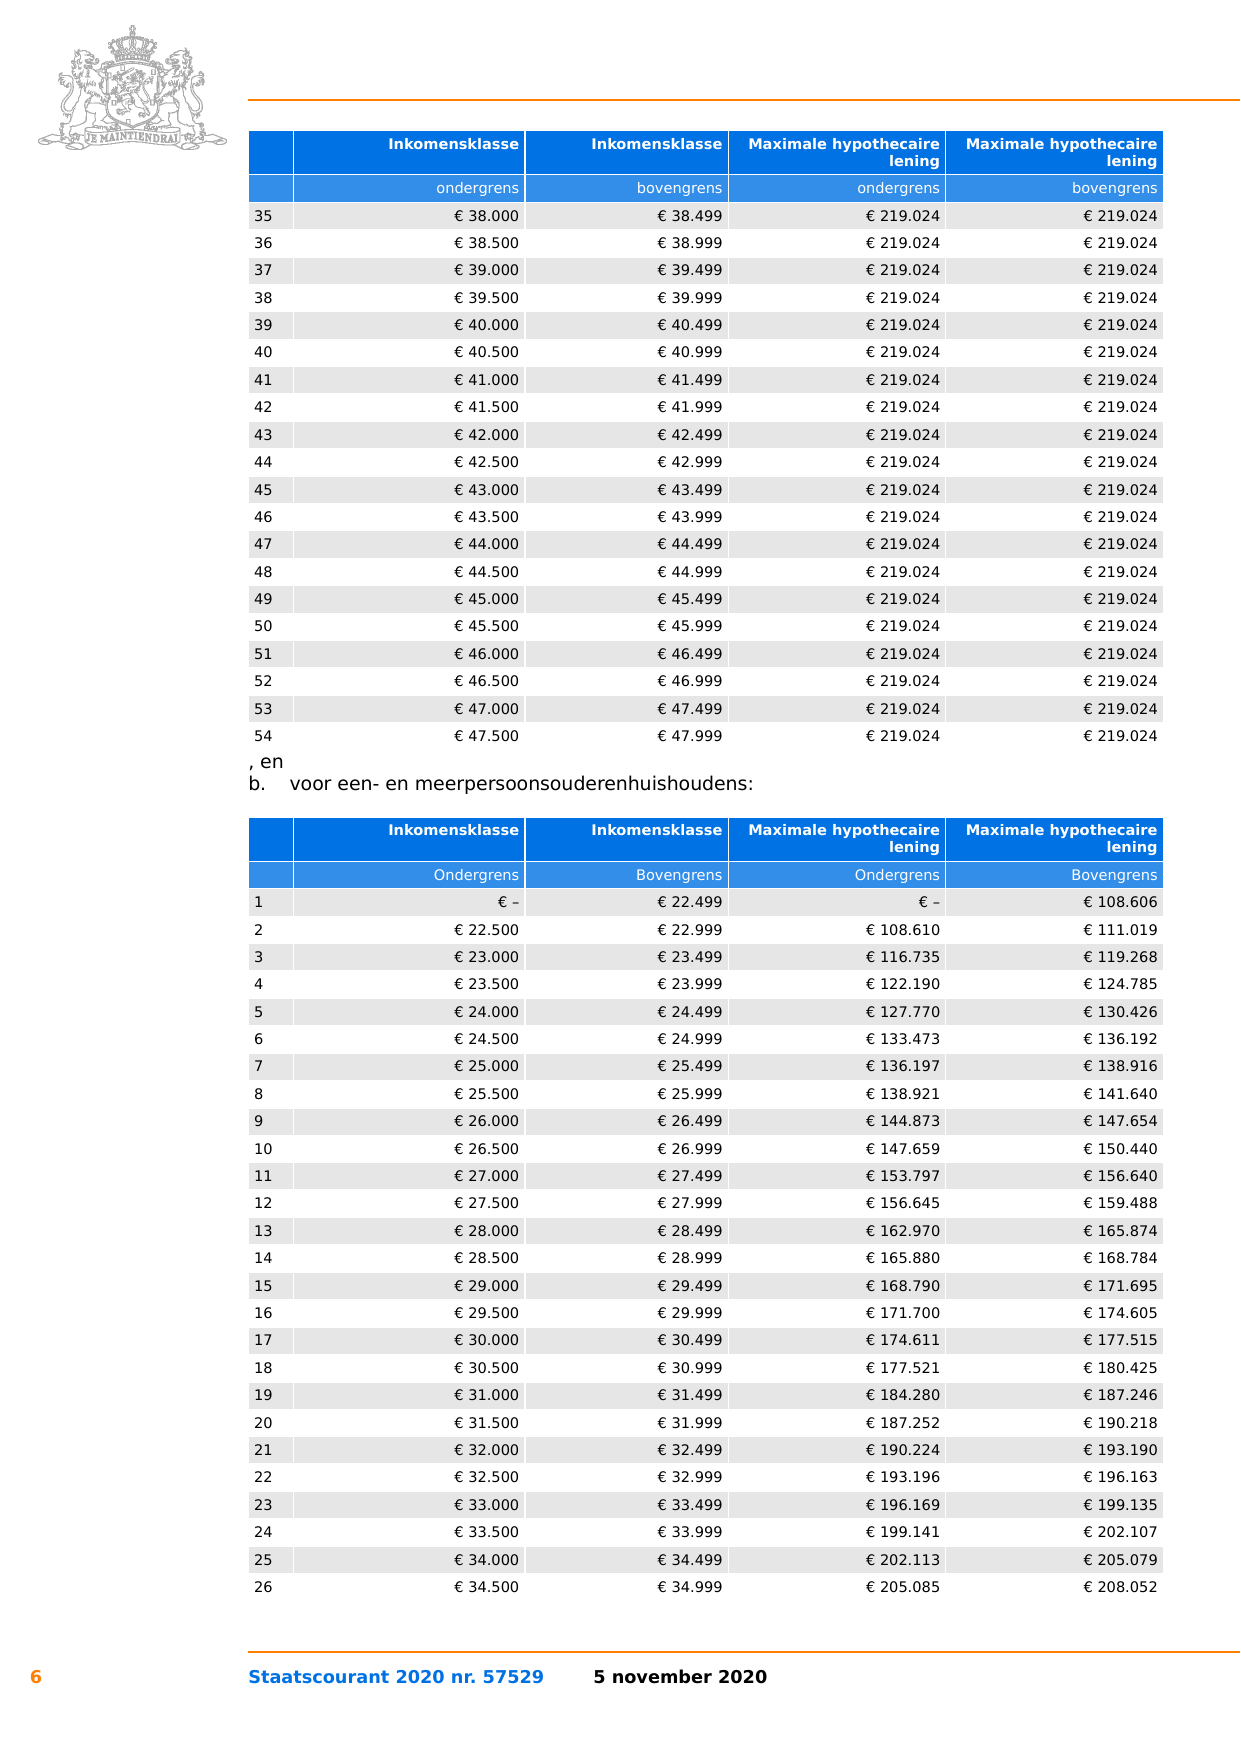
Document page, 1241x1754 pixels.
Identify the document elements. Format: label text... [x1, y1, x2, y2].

table_cell 24 [249, 1519, 293, 1546]
table_cell bovengrens [526, 175, 728, 202]
table_cell € 219.024 [729, 559, 945, 585]
table_cell 10 [249, 1136, 293, 1162]
table_cell 51 [249, 641, 293, 667]
table_cell € 29.000 [294, 1273, 524, 1299]
table_cell € 219.024 [946, 723, 1163, 749]
table_cell € 168.790 [729, 1273, 945, 1299]
table_cell 23 [249, 1492, 293, 1518]
text , en [248, 751, 1163, 773]
table_cell € 47.500 [294, 723, 524, 749]
table_cell € 136.197 [729, 1054, 945, 1080]
table_cell € 219.024 [729, 285, 945, 311]
table_cell [249, 175, 293, 202]
table_cell € 219.024 [946, 669, 1163, 695]
table_cell € 133.473 [729, 1026, 945, 1053]
table_header Inkomensklasse [294, 818, 524, 861]
table_cell € 24.499 [526, 999, 728, 1025]
table_cell € 219.024 [946, 614, 1163, 640]
table_cell € 219.024 [729, 312, 945, 339]
table_cell € 42.500 [294, 449, 524, 476]
table_cell € 46.000 [294, 641, 524, 667]
table_cell € 33.499 [526, 1492, 728, 1518]
table_cell € 30.499 [526, 1328, 728, 1354]
table_cell € 165.874 [946, 1218, 1163, 1244]
table_cell € 39.000 [294, 258, 524, 284]
table_cell € 205.085 [729, 1574, 945, 1601]
table_cell € 40.000 [294, 312, 524, 339]
table_cell € 219.024 [946, 531, 1163, 558]
table_cell € 34.499 [526, 1547, 728, 1573]
table_cell € 28.000 [294, 1218, 524, 1244]
table_cell € 219.024 [729, 504, 945, 530]
table_cell 40 [249, 340, 293, 366]
table_cell € 44.499 [526, 531, 728, 558]
table_cell € 144.873 [729, 1109, 945, 1135]
table_cell € 45.999 [526, 614, 728, 640]
table_cell € 122.190 [729, 971, 945, 998]
table_cell € 31.000 [294, 1383, 524, 1409]
table_cell € 180.425 [946, 1355, 1163, 1381]
table_cell € 28.500 [294, 1245, 524, 1272]
table_cell € 46.499 [526, 641, 728, 667]
table_cell € 219.024 [729, 449, 945, 476]
table_cell € 23.999 [526, 971, 728, 998]
table_cell 15 [249, 1273, 293, 1299]
table_cell Bovengrens [946, 862, 1163, 888]
table_cell 5 [249, 999, 293, 1025]
table_cell € 124.785 [946, 971, 1163, 998]
table_cell 2 [249, 917, 293, 943]
table_cell € 171.695 [946, 1273, 1163, 1299]
table_cell ondergrens [294, 175, 524, 202]
table_cell € 26.499 [526, 1109, 728, 1135]
table_cell € 31.499 [526, 1383, 728, 1409]
table_cell € 29.999 [526, 1300, 728, 1327]
table_cell € 219.024 [946, 449, 1163, 476]
table_cell € 32.999 [526, 1465, 728, 1491]
table_cell € 219.024 [729, 230, 945, 256]
table_cell 53 [249, 696, 293, 722]
table_cell € 219.024 [946, 367, 1163, 393]
table_cell 26 [249, 1574, 293, 1601]
table_cell € 39.499 [526, 258, 728, 284]
table_cell € 219.024 [946, 258, 1163, 284]
table_cell € 108.606 [946, 889, 1163, 916]
table_cell € 22.499 [526, 889, 728, 916]
table_cell € 30.999 [526, 1355, 728, 1381]
table_cell € 208.052 [946, 1574, 1163, 1601]
table_cell € 30.000 [294, 1328, 524, 1354]
table_cell € 127.770 [729, 999, 945, 1025]
table_cell € 23.500 [294, 971, 524, 998]
table_cell € 38.999 [526, 230, 728, 256]
table_cell € 28.999 [526, 1245, 728, 1272]
table_cell € 26.999 [526, 1136, 728, 1162]
table_cell € 39.500 [294, 285, 524, 311]
table_cell € 219.024 [729, 614, 945, 640]
table_cell € 219.024 [946, 696, 1163, 722]
table_cell € 219.024 [729, 669, 945, 695]
table_cell € 219.024 [729, 586, 945, 613]
table_cell € 41.000 [294, 367, 524, 393]
table_cell € 219.024 [729, 696, 945, 722]
table_cell 35 [249, 203, 293, 229]
table_cell 22 [249, 1465, 293, 1491]
table_cell Bovengrens [526, 862, 728, 888]
table_cell € 25.000 [294, 1054, 524, 1080]
table_header Maximale hypothecaire lening [946, 131, 1163, 174]
table_cell 25 [249, 1547, 293, 1573]
table_cell € 44.999 [526, 559, 728, 585]
table_cell € 219.024 [729, 422, 945, 448]
table_cell € 219.024 [729, 203, 945, 229]
table_header Maximale hypothecaire lening [946, 818, 1163, 861]
table_cell € 43.500 [294, 504, 524, 530]
table_cell € 41.499 [526, 367, 728, 393]
table_cell € 190.224 [729, 1437, 945, 1463]
table_cell € 171.700 [729, 1300, 945, 1327]
table_cell € 47.999 [526, 723, 728, 749]
table_cell € 153.797 [729, 1163, 945, 1189]
table_cell € 47.000 [294, 696, 524, 722]
table_cell € 44.500 [294, 559, 524, 585]
table_cell € 187.252 [729, 1410, 945, 1436]
table_cell € 111.019 [946, 917, 1163, 943]
table_cell € 40.500 [294, 340, 524, 366]
table_cell € 38.000 [294, 203, 524, 229]
table_cell 42 [249, 395, 293, 421]
table_cell € 141.640 [946, 1081, 1163, 1107]
table_cell € 34.500 [294, 1574, 524, 1601]
table_cell € 25.999 [526, 1081, 728, 1107]
table_cell € 39.999 [526, 285, 728, 311]
table_cell € 193.196 [729, 1465, 945, 1491]
table_cell € 205.079 [946, 1547, 1163, 1573]
table_cell € 23.000 [294, 944, 524, 970]
table_cell € 29.500 [294, 1300, 524, 1327]
table_cell 6 [249, 1026, 293, 1053]
table_cell € 187.246 [946, 1383, 1163, 1409]
table_header [249, 818, 293, 861]
table_cell € 147.659 [729, 1136, 945, 1162]
table_cell € 32.000 [294, 1437, 524, 1463]
table_cell 20 [249, 1410, 293, 1436]
table_cell 12 [249, 1191, 293, 1217]
table_cell € 156.645 [729, 1191, 945, 1217]
table_cell € 219.024 [729, 477, 945, 503]
table_cell 43 [249, 422, 293, 448]
table_header Inkomensklasse [526, 131, 728, 174]
table_cell 9 [249, 1109, 293, 1135]
table_cell 48 [249, 559, 293, 585]
table_cell € 219.024 [946, 285, 1163, 311]
table_cell € – [729, 889, 945, 916]
table_cell € 44.000 [294, 531, 524, 558]
table_cell Ondergrens [729, 862, 945, 888]
table_cell € 31.999 [526, 1410, 728, 1436]
table_cell € 24.999 [526, 1026, 728, 1053]
table_cell € 136.192 [946, 1026, 1163, 1053]
table_cell € 32.500 [294, 1465, 524, 1491]
table_cell 21 [249, 1437, 293, 1463]
table_header [249, 131, 293, 174]
table_cell € 47.499 [526, 696, 728, 722]
table_cell € 193.190 [946, 1437, 1163, 1463]
table_cell € 24.500 [294, 1026, 524, 1053]
table_header Maximale hypothecaire lening [729, 131, 945, 174]
table_cell 4 [249, 971, 293, 998]
table_header Inkomensklasse [294, 131, 524, 174]
table_cell € 23.499 [526, 944, 728, 970]
table_cell € 24.000 [294, 999, 524, 1025]
table_cell 1 [249, 889, 293, 916]
table_cell € 40.499 [526, 312, 728, 339]
table_cell € 38.500 [294, 230, 524, 256]
table_cell € 119.268 [946, 944, 1163, 970]
table_cell € 202.107 [946, 1519, 1163, 1546]
table_cell € 174.605 [946, 1300, 1163, 1327]
table_cell € 43.999 [526, 504, 728, 530]
table_cell € 219.024 [729, 340, 945, 366]
table_cell € 26.000 [294, 1109, 524, 1135]
table_cell € 174.611 [729, 1328, 945, 1354]
table_cell € 219.024 [946, 340, 1163, 366]
table_cell € 42.999 [526, 449, 728, 476]
table_cell € 219.024 [729, 395, 945, 421]
table_cell € 219.024 [946, 504, 1163, 530]
table_cell € 196.163 [946, 1465, 1163, 1491]
table_cell € 219.024 [946, 230, 1163, 256]
table_cell € 33.500 [294, 1519, 524, 1546]
table_cell € 219.024 [946, 641, 1163, 667]
table_cell € 46.500 [294, 669, 524, 695]
table_cell € 27.500 [294, 1191, 524, 1217]
table_cell € 116.735 [729, 944, 945, 970]
table_cell € 159.488 [946, 1191, 1163, 1217]
table_cell 17 [249, 1328, 293, 1354]
table_cell € 168.784 [946, 1245, 1163, 1272]
table_cell 3 [249, 944, 293, 970]
table_cell € 46.999 [526, 669, 728, 695]
table_cell € 202.113 [729, 1547, 945, 1573]
table_cell € 165.880 [729, 1245, 945, 1272]
table_cell € 25.500 [294, 1081, 524, 1107]
table_cell € 147.654 [946, 1109, 1163, 1135]
table_cell bovengrens [946, 175, 1163, 202]
table_cell 45 [249, 477, 293, 503]
table_cell € 32.499 [526, 1437, 728, 1463]
table_cell 36 [249, 230, 293, 256]
table_cell 11 [249, 1163, 293, 1189]
table_cell € 219.024 [946, 203, 1163, 229]
table_cell € 219.024 [946, 559, 1163, 585]
table_cell € 199.141 [729, 1519, 945, 1546]
table_cell € 219.024 [946, 586, 1163, 613]
table_cell 49 [249, 586, 293, 613]
table_cell € 33.000 [294, 1492, 524, 1518]
table_cell € 150.440 [946, 1136, 1163, 1162]
table_cell € 22.500 [294, 917, 524, 943]
table_cell € 219.024 [729, 641, 945, 667]
table_header Maximale hypothecaire lening [729, 818, 945, 861]
table_cell € 38.499 [526, 203, 728, 229]
table_cell € 27.000 [294, 1163, 524, 1189]
table_cell € 40.999 [526, 340, 728, 366]
table_cell € 45.000 [294, 586, 524, 613]
table_cell € 34.999 [526, 1574, 728, 1601]
table_cell € 199.135 [946, 1492, 1163, 1518]
table_cell € 156.640 [946, 1163, 1163, 1189]
table_cell 18 [249, 1355, 293, 1381]
table_cell 54 [249, 723, 293, 749]
table_cell 19 [249, 1383, 293, 1409]
table_cell € 138.921 [729, 1081, 945, 1107]
table_cell 52 [249, 669, 293, 695]
table_cell € 219.024 [946, 312, 1163, 339]
picture [38, 25, 227, 150]
table_cell € 45.500 [294, 614, 524, 640]
table_cell € 33.999 [526, 1519, 728, 1546]
table_cell € 26.500 [294, 1136, 524, 1162]
table_cell € 196.169 [729, 1492, 945, 1518]
table_cell 50 [249, 614, 293, 640]
table_cell € 41.999 [526, 395, 728, 421]
table_cell € 27.499 [526, 1163, 728, 1189]
table_cell 38 [249, 285, 293, 311]
table_cell € 43.499 [526, 477, 728, 503]
table_header Inkomensklasse [526, 818, 728, 861]
table_cell 14 [249, 1245, 293, 1272]
table_cell € 177.515 [946, 1328, 1163, 1354]
table_cell € 42.499 [526, 422, 728, 448]
table_cell 16 [249, 1300, 293, 1327]
table_cell € 130.426 [946, 999, 1163, 1025]
table_cell 8 [249, 1081, 293, 1107]
table_cell [249, 862, 293, 888]
table_cell 47 [249, 531, 293, 558]
table_cell Ondergrens [294, 862, 524, 888]
table_cell € 22.999 [526, 917, 728, 943]
table_cell € 219.024 [946, 477, 1163, 503]
table_cell € 138.916 [946, 1054, 1163, 1080]
table_cell € 29.499 [526, 1273, 728, 1299]
table_cell € 43.000 [294, 477, 524, 503]
table_cell € – [294, 889, 524, 916]
table_cell ondergrens [729, 175, 945, 202]
table_cell € 108.610 [729, 917, 945, 943]
text b. voor een- en meerpersoonsouderenhuishoudens: [248, 773, 1163, 794]
table_cell 44 [249, 449, 293, 476]
table_cell € 34.000 [294, 1547, 524, 1573]
table_cell € 219.024 [946, 422, 1163, 448]
table_cell € 42.000 [294, 422, 524, 448]
table_cell € 45.499 [526, 586, 728, 613]
table_cell € 219.024 [946, 395, 1163, 421]
table_cell 41 [249, 367, 293, 393]
table_cell € 177.521 [729, 1355, 945, 1381]
table_cell € 31.500 [294, 1410, 524, 1436]
table_cell € 25.499 [526, 1054, 728, 1080]
table_cell € 190.218 [946, 1410, 1163, 1436]
table_cell 13 [249, 1218, 293, 1244]
table_cell € 219.024 [729, 258, 945, 284]
table_cell € 184.280 [729, 1383, 945, 1409]
table_cell 46 [249, 504, 293, 530]
table_cell 37 [249, 258, 293, 284]
table_cell € 28.499 [526, 1218, 728, 1244]
table_cell 39 [249, 312, 293, 339]
table_cell € 41.500 [294, 395, 524, 421]
table_cell € 30.500 [294, 1355, 524, 1381]
table_cell € 27.999 [526, 1191, 728, 1217]
table_cell € 219.024 [729, 723, 945, 749]
table_cell € 219.024 [729, 531, 945, 558]
table_cell € 162.970 [729, 1218, 945, 1244]
table_cell € 219.024 [729, 367, 945, 393]
table_cell 7 [249, 1054, 293, 1080]
